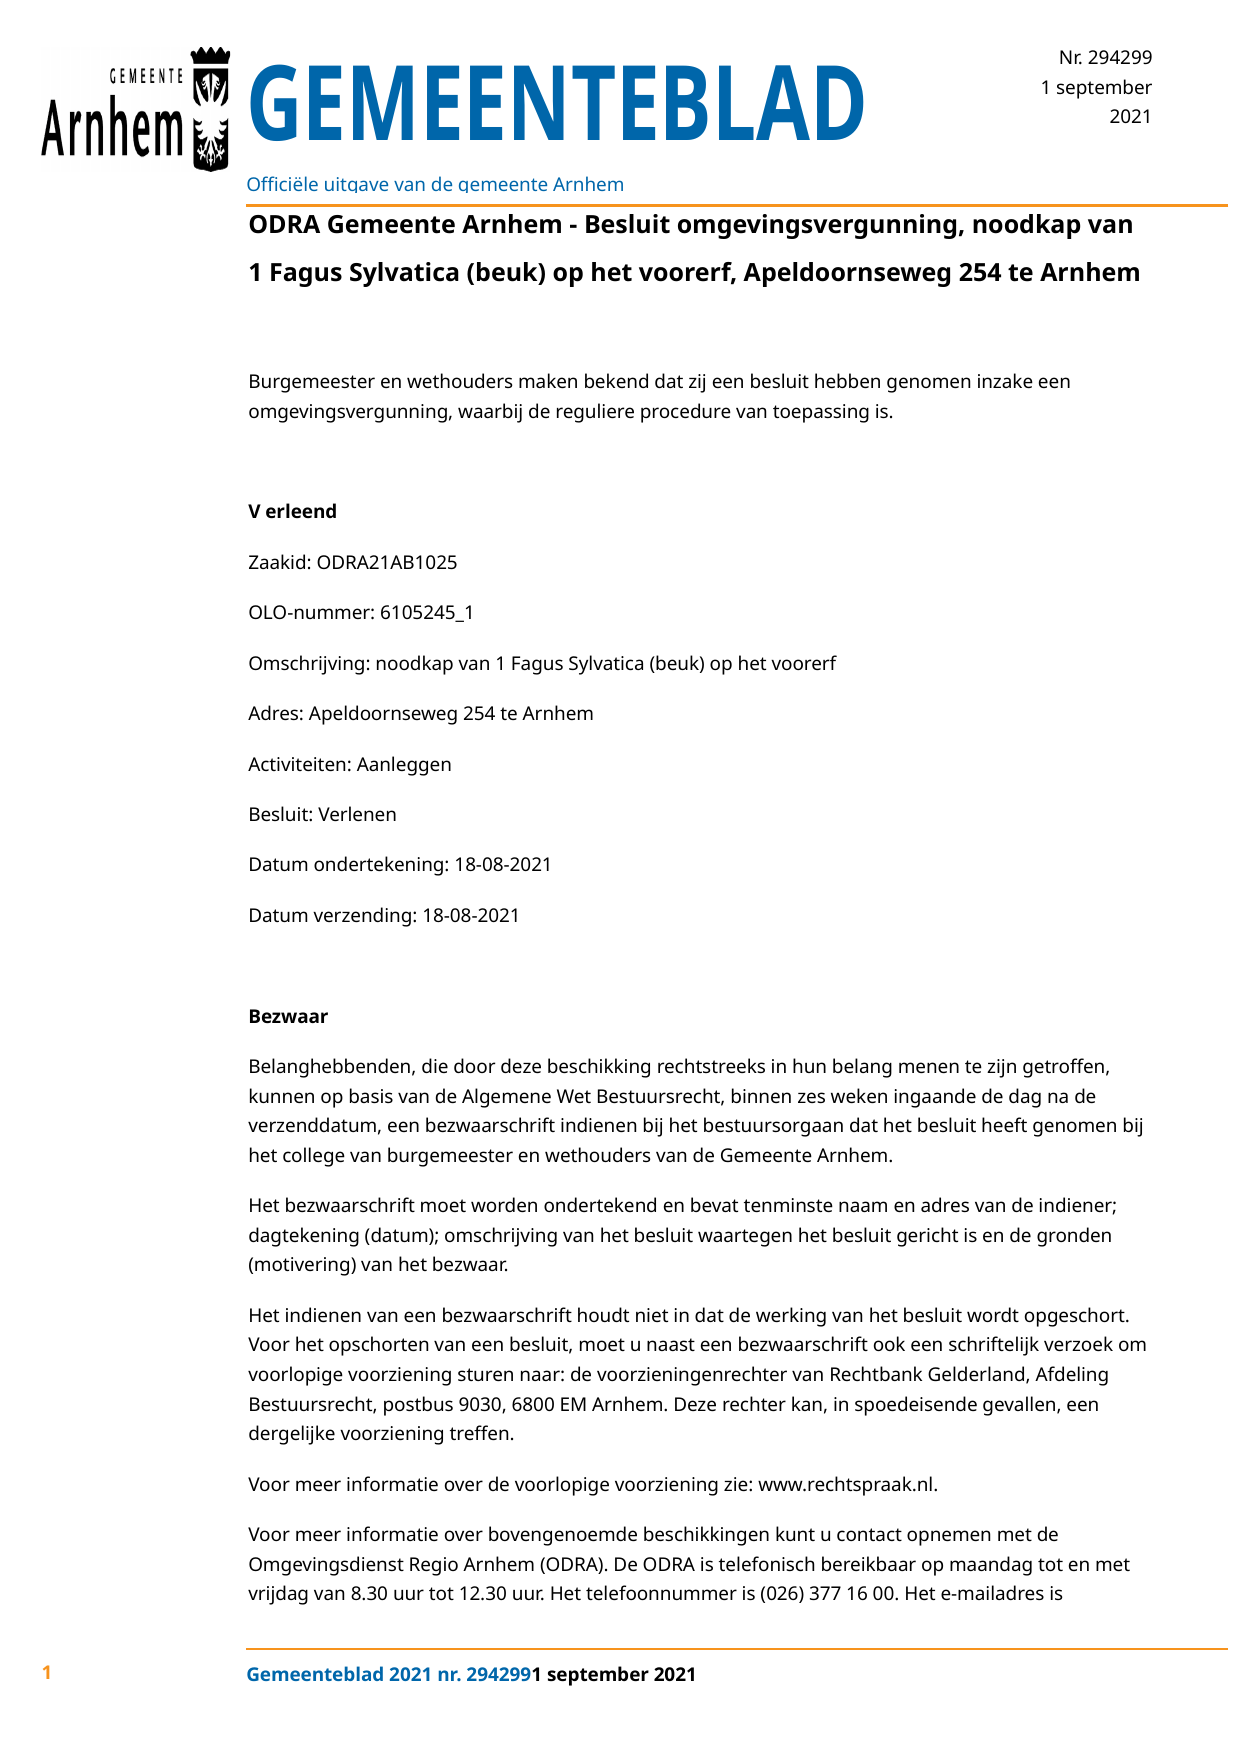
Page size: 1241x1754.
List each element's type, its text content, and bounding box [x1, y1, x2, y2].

text Zaakid: ODRA21AB1025 [248, 549, 1152, 575]
text OLO-nummer: 6105245_1 [248, 599, 1152, 625]
text Bezwaar [248, 1003, 1152, 1029]
text V erleend [248, 499, 1152, 524]
text Activiteiten: Aanleggen [248, 751, 1152, 777]
text Burgemeester en wethouders maken bekend dat zij een besluit hebben genomen inzake een omgevingsvergunning, waarbij de reguliere procedure van toepassing is. [248, 368, 1152, 424]
text Voor meer informatie over bovengenoemde beschikkingen kunt u contact opnemen met de Omgevingsdienst Regio Arnhem (ODRA). De ODRA is telefonisch bereikbaar op maandag tot en met vrijdag van 8.30 uur tot 12.30 uur. Het telefoonnummer is (026) 377 16 00. Het e-mailadres is [248, 1521, 1152, 1606]
text ODRA Gemeente Arnhem - Besluit omgevingsvergunning, noodkap van 1 Fagus Sylvatica (beuk) op het voorerf, Apeldoornseweg 254 te Arnhem [248, 207, 1152, 288]
text Voor meer informatie over de voorlopige voorziening zie: www.rechtspraak.nl. [248, 1471, 1152, 1497]
text Adres: Apeldoornseweg 254 te Arnhem [248, 700, 1152, 726]
text Datum verzending: 18-08-2021 [248, 902, 1152, 928]
text Belanghebbenden, die door deze beschikking rechtstreeks in hun belang menen te zijn getroffen, kunnen op basis van de Algemene Wet Bestuursrecht, binnen zes weken ingaande de dag na de verzenddatum, een bezwaarschrift indienen bij het bestuursorgaan dat het besluit heeft genomen bij het college van burgemeester en wethouders van de Gemeente Arnhem. [248, 1053, 1152, 1168]
text Datum ondertekening: 18-08-2021 [248, 852, 1152, 877]
text Omschrijving: noodkap van 1 Fagus Sylvatica (beuk) op het voorerf [248, 650, 1152, 676]
text Het indienen van een bezwaarschrift houdt niet in dat de werking van het besluit wordt opgeschort. Voor het opschorten van een besluit, moet u naast een bezwaarschrift ook een schriftelijk verzoek om voorlopige voorziening sturen naar: de voorzieningenrechter van Rechtbank Gelderland, Afdeling Bestuursrecht, postbus 9030, 6800 EM Arnhem. Deze rechter kan, in spoedeisende gevallen, een dergelijke voorziening treffen. [248, 1302, 1152, 1446]
text Het bezwaarschrift moet worden ondertekend en bevat tenminste naam en adres van de indiener; dagtekening (datum); omschrijving van het besluit waartegen het besluit gericht is en de gronden (motivering) van het bezwaar. [248, 1192, 1152, 1277]
text Besluit: Verlenen [248, 801, 1152, 827]
picture [41, 47, 231, 172]
